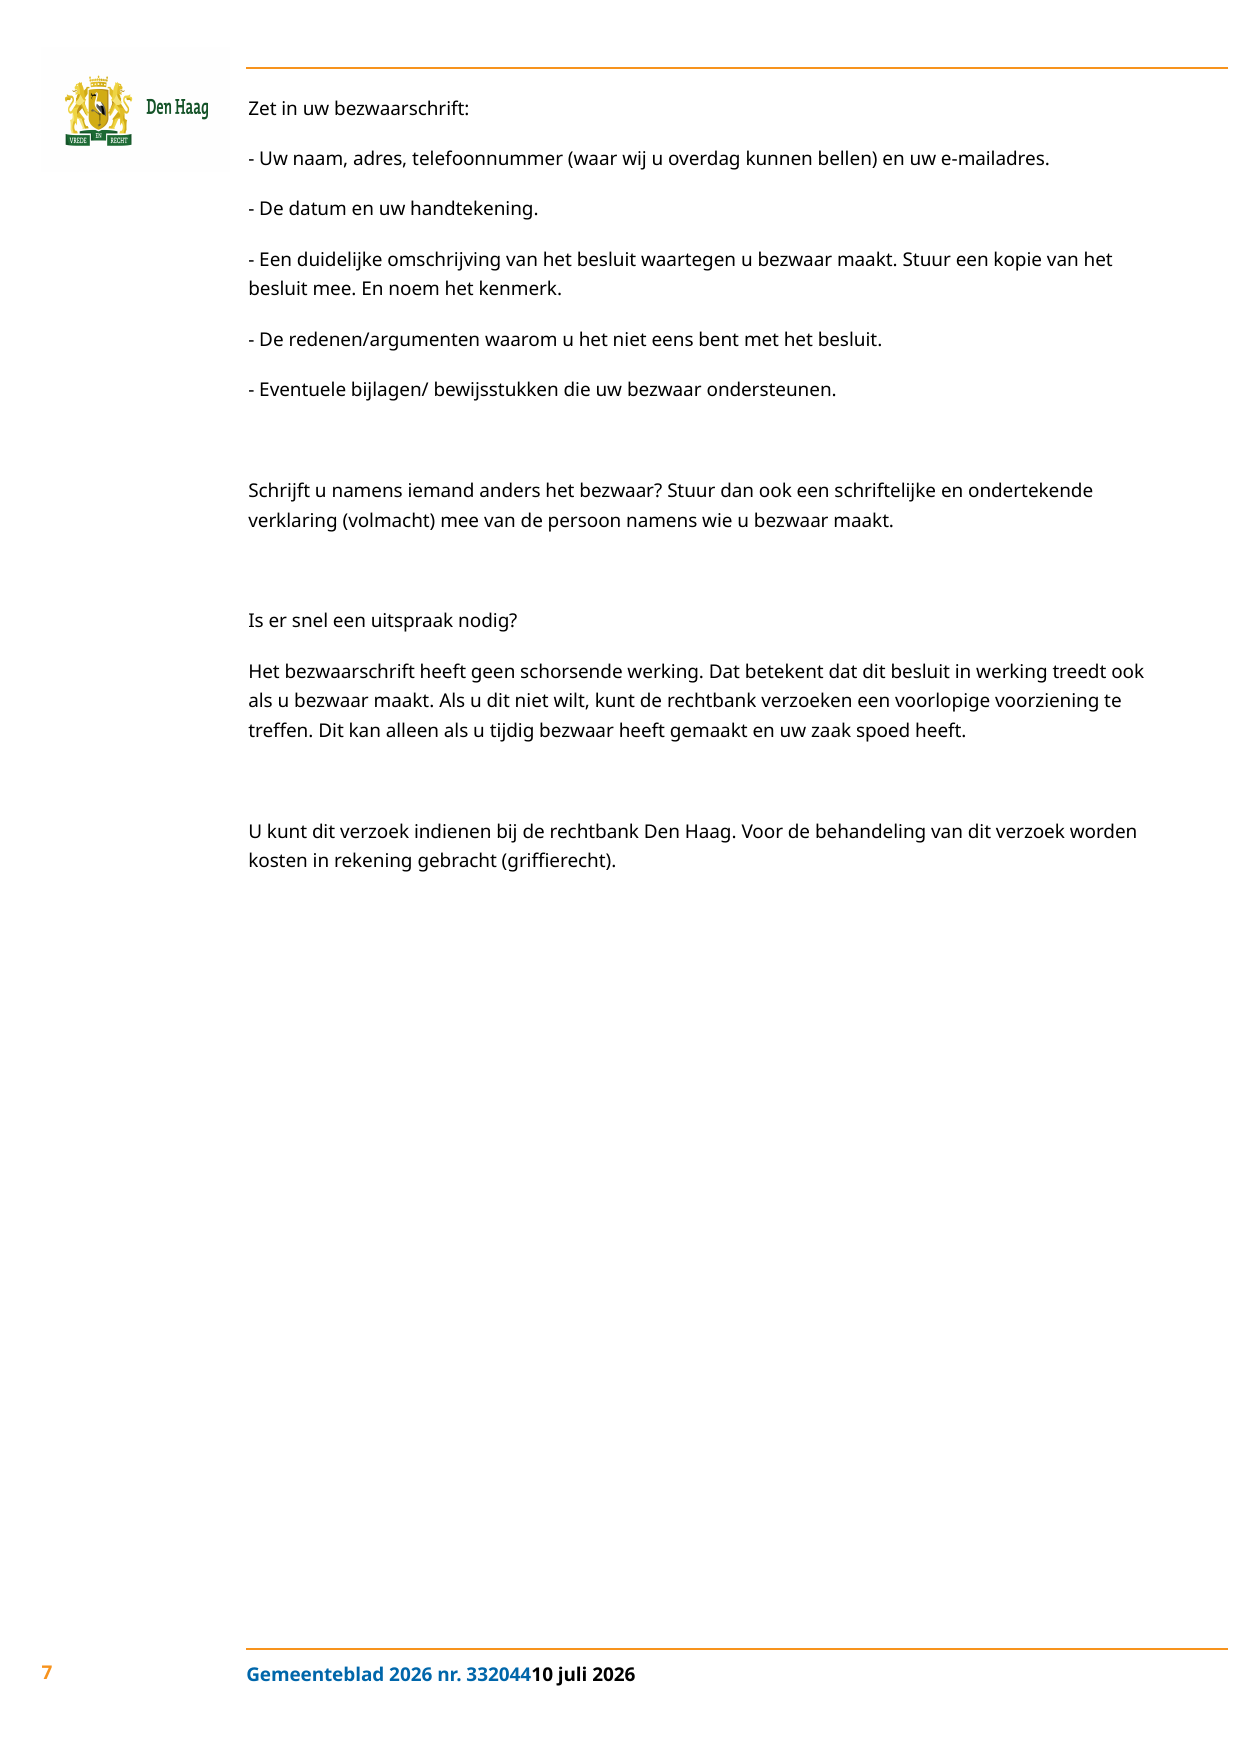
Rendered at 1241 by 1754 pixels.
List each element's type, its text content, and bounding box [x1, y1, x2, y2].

text - De redenen/argumenten waarom u het niet eens bent met het besluit. [248, 326, 1152, 352]
text - Uw naam, adres, telefoonnummer (waar wij u overdag kunnen bellen) en uw e-mailadres. [248, 145, 1152, 171]
text Zet in uw bezwaarschrift: [248, 95, 1152, 121]
text - Een duidelijke omschrijving van het besluit waartegen u bezwaar maakt. Stuur een kopie van het besluit mee. En noem het kenmerk. [248, 246, 1152, 301]
text Het bezwaarschrift heeft geen schorsende werking. Dat betekent dat dit besluit in werking treedt ook als u bezwaar maakt. Als u dit niet wilt, kunt de rechtbank verzoeken een voorlopige voorziening te treffen. Dit kan alleen als u tijdig bezwaar heeft gemaakt en uw zaak spoed heeft. [248, 658, 1152, 743]
text - De datum en uw handtekening. [248, 196, 1152, 221]
text - Eventuele bijlagen/ bewijsstukken die uw bezwaar ondersteunen. [248, 376, 1152, 402]
picture [41, 47, 231, 172]
text U kunt dit verzoek indienen bij de rechtbank Den Haag. Voor de behandeling van dit verzoek worden kosten in rekening gebracht (griffierecht). [248, 818, 1152, 873]
text Is er snel een uitspraak nodig? [248, 608, 1152, 633]
text Schrijft u namens iemand anders het bezwaar? Stuur dan ook een schriftelijke en ondertekende verklaring (volmacht) mee van de persoon namens wie u bezwaar maakt. [248, 477, 1152, 533]
